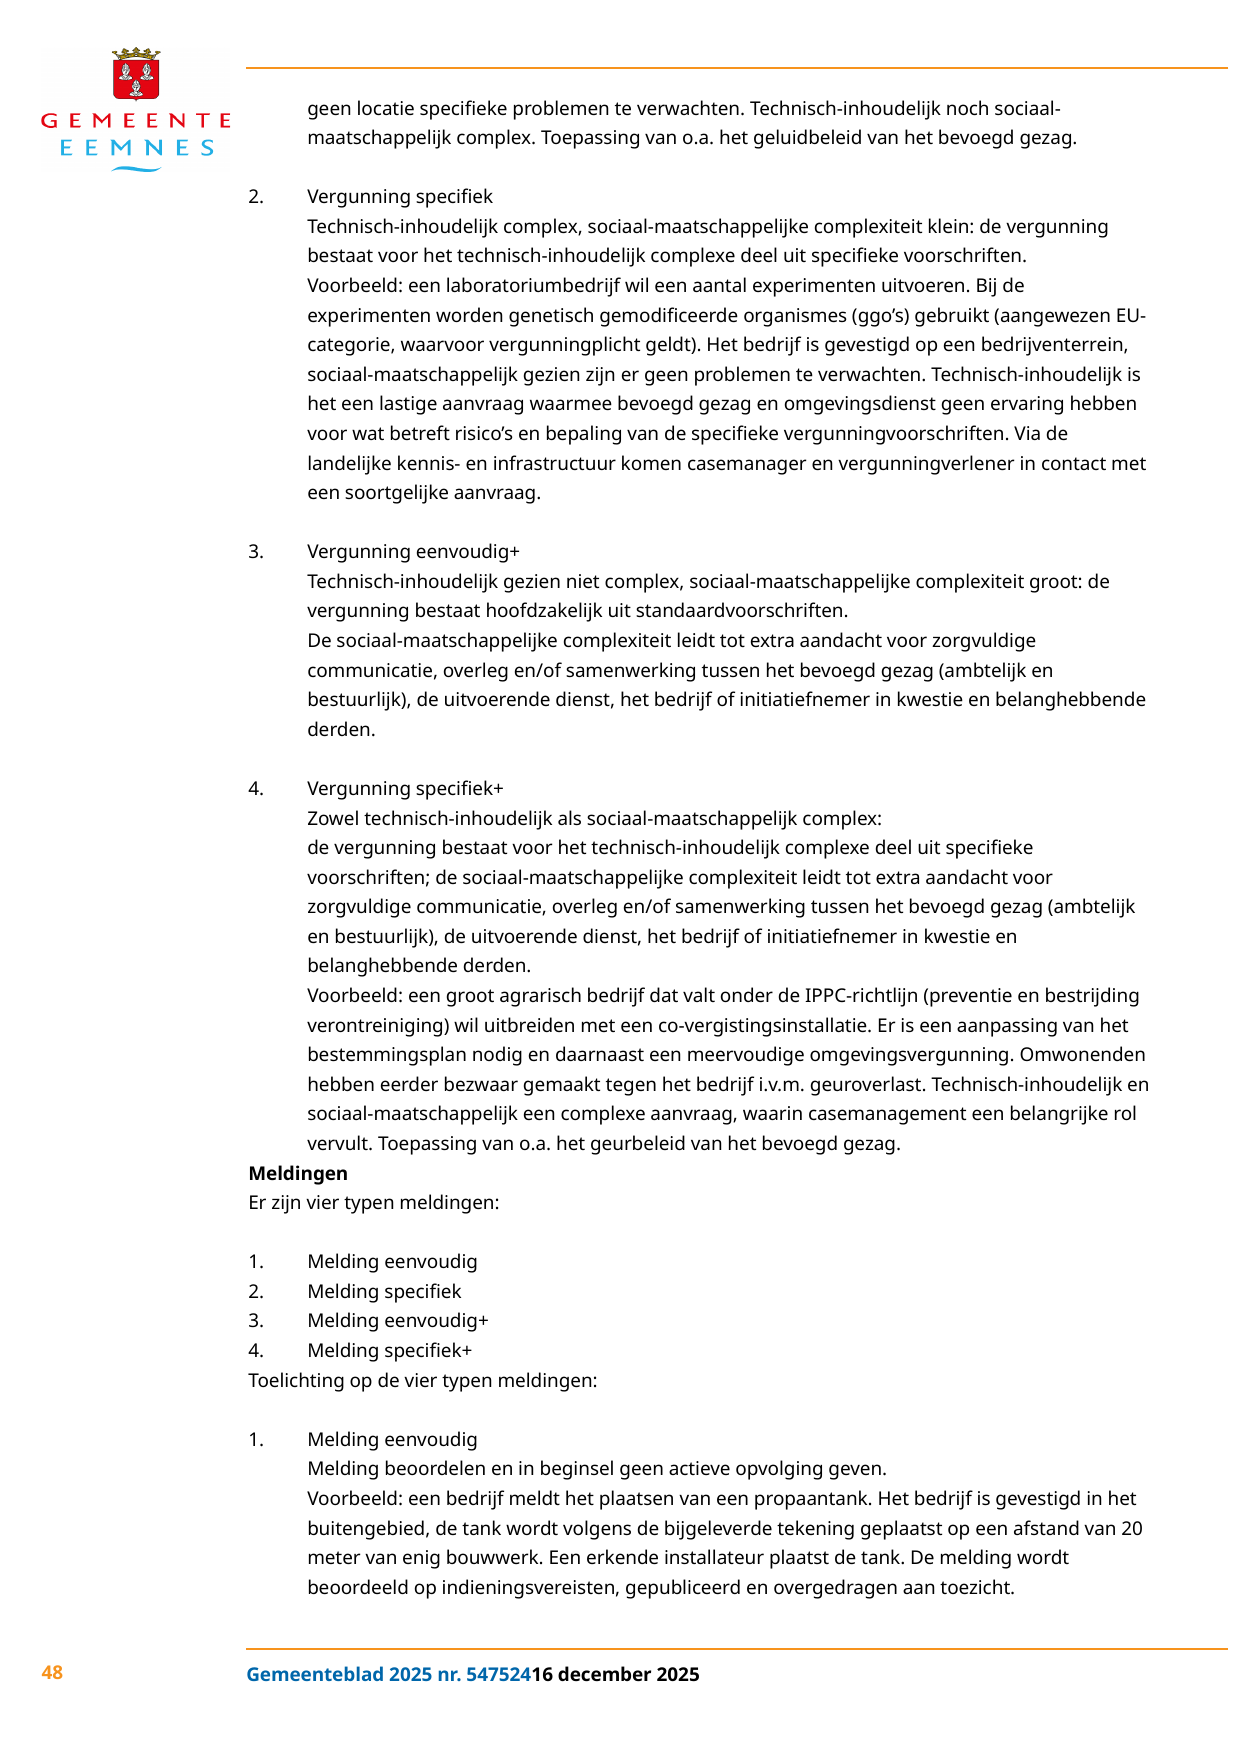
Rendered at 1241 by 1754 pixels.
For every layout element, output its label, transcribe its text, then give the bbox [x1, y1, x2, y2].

list Vergunning specifiek+ [248, 775, 1152, 801]
list Technisch-inhoudelijk gezien niet complex, sociaal-maatschappelijke complexiteit groot: de vergunning bestaat hoofdzakelijk uit standaardvoorschriften. [248, 568, 1152, 623]
list Melding eenvoudig [248, 1426, 1152, 1452]
list Zowel technisch-inhoudelijk als sociaal-maatschappelijk complex: [248, 805, 1152, 831]
picture [41, 47, 231, 172]
list Technisch-inhoudelijk complex, sociaal-maatschappelijke complexiteit klein: de vergunning bestaat voor het technisch-inhoudelijk complexe deel uit specifieke voorschriften. [248, 213, 1152, 268]
list Melding specifiek [248, 1278, 1152, 1304]
list Vergunning eenvoudig+ [248, 538, 1152, 564]
text Er zijn vier typen meldingen: [248, 1189, 1152, 1215]
list Melding specifiek+ [248, 1337, 1152, 1363]
list de vergunning bestaat voor het technisch-inhoudelijk complexe deel uit specifieke voorschriften; de sociaal-maatschappelijke complexiteit leidt tot extra aandacht voor zorgvuldige communicatie, overleg en/of samenwerking tussen het bevoegd gezag (ambtelijk en bestuurlijk), de uitvoerende dienst, het bedrijf of initiatiefnemer in kwestie en belanghebbende derden. [248, 834, 1152, 978]
list Melding eenvoudig [248, 1248, 1152, 1274]
list Voorbeeld: een bedrijf meldt het plaatsen van een propaantank. Het bedrijf is gevestigd in het buitengebied, de tank wordt volgens de bijgeleverde tekening geplaatst op een afstand van 20 meter van enig bouwwerk. Een erkende installateur plaatst de tank. De melding wordt beoordeeld op indieningsvereisten, gepubliceerd en overgedragen aan toezicht. [248, 1485, 1152, 1600]
list De sociaal-maatschappelijke complexiteit leidt tot extra aandacht voor zorgvuldige communicatie, overleg en/of samenwerking tussen het bevoegd gezag (ambtelijk en bestuurlijk), de uitvoerende dienst, het bedrijf of initiatiefnemer in kwestie en belanghebbende derden. [248, 627, 1152, 742]
list Voorbeeld: een groot agrarisch bedrijf dat valt onder de IPPC-richtlijn (preventie en bestrijding verontreiniging) wil uitbreiden met een co-vergistingsinstallatie. Er is een aanpassing van het bestemmingsplan nodig en daarnaast een meervoudige omgevingsvergunning. Omwonenden hebben eerder bezwaar gemaakt tegen het bedrijf i.v.m. geuroverlast. Technisch-inhoudelijk en sociaal-maatschappelijk een complexe aanvraag, waarin casemanagement een belangrijke rol vervult. Toepassing van o.a. het geurbeleid van het bevoegd gezag. [248, 982, 1152, 1156]
text Meldingen [248, 1160, 1152, 1186]
text Toelichting op de vier typen meldingen: [248, 1367, 1152, 1393]
list Melding eenvoudig+ [248, 1308, 1152, 1333]
list Melding beoordelen en in beginsel geen actieve opvolging geven. [248, 1456, 1152, 1481]
list Voorbeeld: een laboratoriumbedrijf wil een aantal experimenten uitvoeren. Bij de experimenten worden genetisch gemodificeerde organismes (ggo’s) gebruikt (aangewezen EU-categorie, waarvoor vergunningplicht geldt). Het bedrijf is gevestigd op een bedrijventerrein, sociaal-maatschappelijk gezien zijn er geen problemen te verwachten. Technisch-inhoudelijk is het een lastige aanvraag waarmee bevoegd gezag en omgevingsdienst geen ervaring hebben voor wat betreft risico’s en bepaling van de specifieke vergunningvoorschriften. Via de landelijke kennis- en infrastructuur komen casemanager en vergunningverlener in contact met een soortgelijke aanvraag. [248, 272, 1152, 505]
list Vergunning specifiek [248, 183, 1152, 209]
list geen locatie specifieke problemen te verwachten. Technisch-inhoudelijk noch sociaal-maatschappelijk complex. Toepassing van o.a. het geluidbeleid van het bevoegd gezag. [248, 95, 1152, 150]
